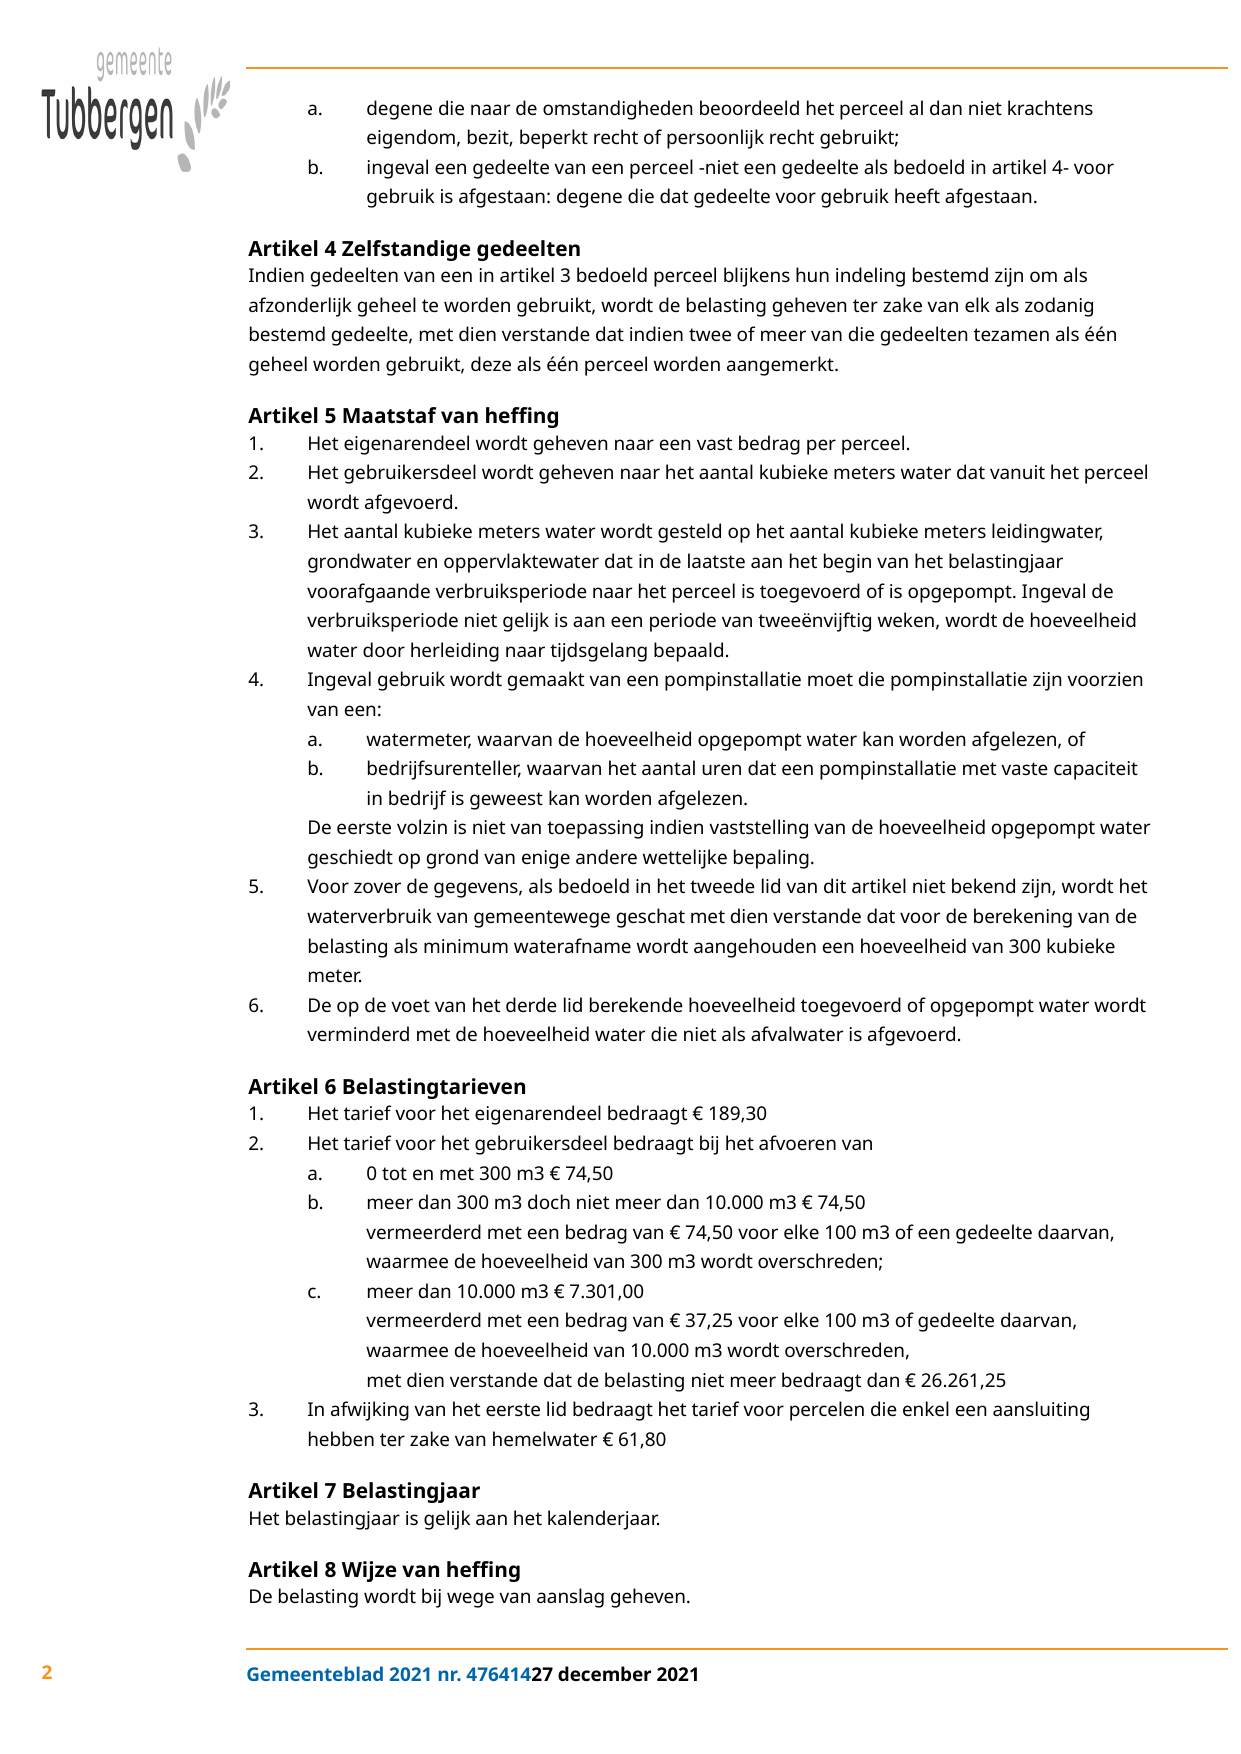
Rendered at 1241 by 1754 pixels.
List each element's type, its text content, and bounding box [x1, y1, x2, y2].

text Artikel 4 Zelfstandige gedeelten [248, 234, 1152, 262]
text Artikel 6 Belastingtarieven [248, 1072, 1152, 1101]
list 0 tot en met 300 m3 € 74,50 [307, 1160, 1152, 1185]
list Ingeval gebruik wordt gemaakt van een pompinstallatie moet die pompinstallatie zijn voorzien van een: [248, 667, 1152, 722]
list De op de voet van het derde lid berekende hoeveelheid toegevoerd of opgepompt water wordt verminderd met de hoeveelheid water die niet als afvalwater is afgevoerd. [248, 992, 1152, 1047]
list Het eigenarendeel wordt geheven naar een vast bedrag per perceel. [248, 430, 1152, 456]
text Artikel 7 Belastingjaar [248, 1476, 1152, 1505]
list vermeerderd met een bedrag van € 37,25 voor elke 100 m3 of gedeelte daarvan, waarmee de hoeveelheid van 10.000 m3 wordt overschreden, [307, 1308, 1152, 1363]
list Het tarief voor het gebruikersdeel bedraagt bij het afvoeren van [248, 1130, 1152, 1156]
text Artikel 5 Maatstaf van heffing [248, 402, 1152, 430]
list Het aantal kubieke meters water wordt gesteld op het aantal kubieke meters leidingwater, grondwater en oppervlaktewater dat in de laatste aan het begin van het belastingjaar voorafgaande verbruiksperiode naar het perceel is toegevoerd of is opgepompt. Ingeval de verbruiksperiode niet gelijk is aan een periode van tweeënvijftig weken, wordt de hoeveelheid water door herleiding naar tijdsgelang bepaald. [248, 519, 1152, 663]
picture [41, 47, 231, 172]
list In afwijking van het eerste lid bedraagt het tarief voor percelen die enkel een aansluiting hebben ter zake van hemelwater € 61,80 [248, 1396, 1152, 1452]
list De eerste volzin is niet van toepassing indien vaststelling van de hoeveelheid opgepompt water geschiedt op grond van enige andere wettelijke bepaling. [248, 814, 1152, 870]
list bedrijfsurenteller, waarvan het aantal uren dat een pompinstallatie met vaste capaciteit in bedrijf is geweest kan worden afgelezen. [307, 755, 1152, 811]
list meer dan 10.000 m3 € 7.301,00 [307, 1278, 1152, 1304]
list met dien verstande dat de belasting niet meer bedraagt dan € 26.261,25 [307, 1367, 1152, 1392]
text Het belastingjaar is gelijk aan het kalenderjaar. [248, 1505, 1152, 1531]
list degene die naar de omstandigheden beoordeeld het perceel al dan niet krachtens eigendom, bezit, beperkt recht of persoonlijk recht gebruikt; [307, 95, 1152, 150]
list vermeerderd met een bedrag van € 74,50 voor elke 100 m3 of een gedeelte daarvan, waarmee de hoeveelheid van 300 m3 wordt overschreden; [307, 1219, 1152, 1274]
list watermeter, waarvan de hoeveelheid opgepompt water kan worden afgelezen, of [307, 726, 1152, 752]
list ingeval een gedeelte van een perceel -niet een gedeelte als bedoeld in artikel 4- voor gebruik is afgestaan: degene die dat gedeelte voor gebruik heeft afgestaan. [307, 154, 1152, 209]
list Voor zover de gegevens, als bedoeld in het tweede lid van dit artikel niet bekend zijn, wordt het waterverbruik van gemeentewege geschat met dien verstande dat voor de berekening van de belasting als minimum waterafname wordt aangehouden een hoeveelheid van 300 kubieke meter. [248, 874, 1152, 988]
list Het gebruikersdeel wordt geheven naar het aantal kubieke meters water dat vanuit het perceel wordt afgevoerd. [248, 459, 1152, 515]
text De belasting wordt bij wege van aanslag geheven. [248, 1584, 1152, 1609]
list meer dan 300 m3 doch niet meer dan 10.000 m3 € 74,50 [307, 1189, 1152, 1215]
text Artikel 8 Wijze van heffing [248, 1555, 1152, 1584]
text Indien gedeelten van een in artikel 3 bedoeld perceel blijkens hun indeling bestemd zijn om als afzonderlijk geheel te worden gebruikt, wordt de belasting geheven ter zake van elk als zodanig bestemd gedeelte, met dien verstande dat indien twee of meer van die gedeelten tezamen als één geheel worden gebruikt, deze als één perceel worden aangemerkt. [248, 262, 1152, 377]
list Het tarief voor het eigenarendeel bedraagt € 189,30 [248, 1101, 1152, 1126]
